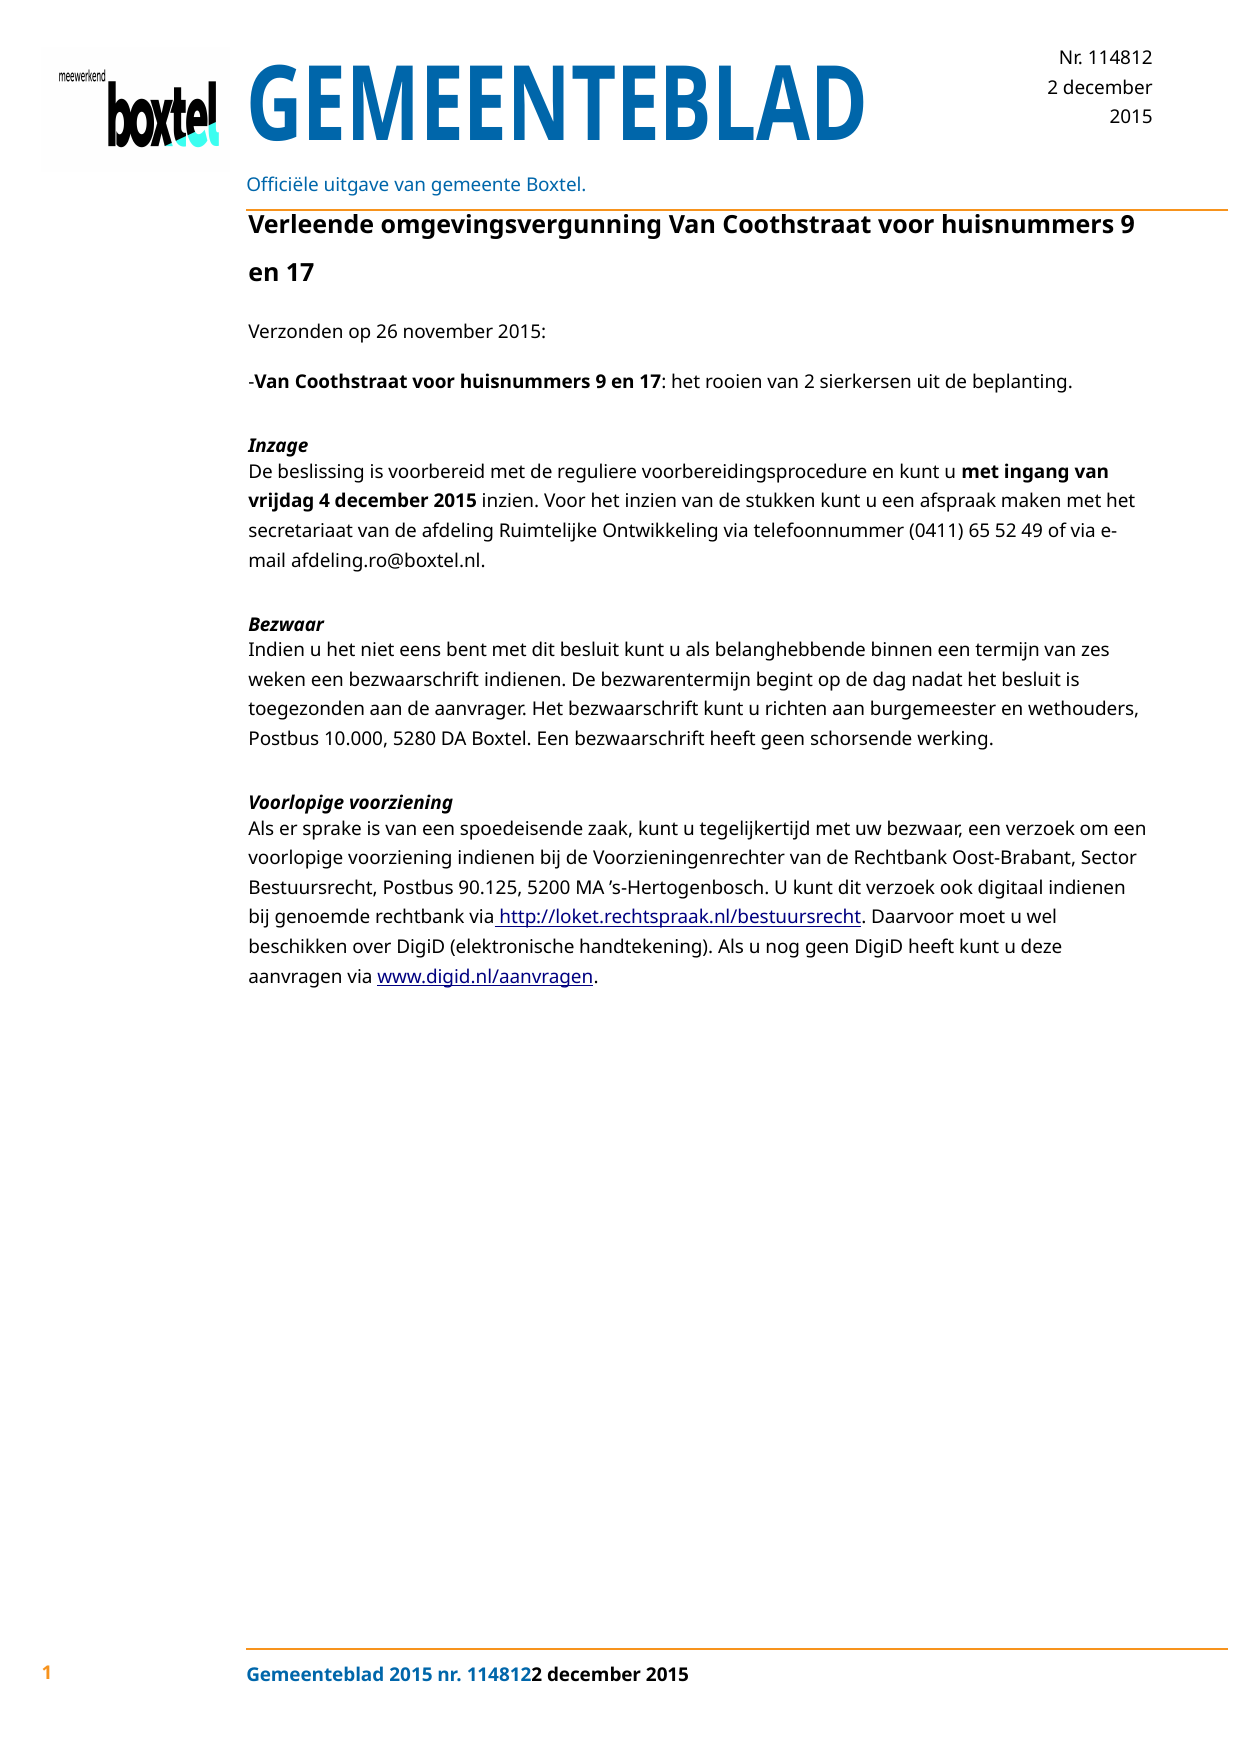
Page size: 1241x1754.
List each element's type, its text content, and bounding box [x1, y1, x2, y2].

text Bezwaar [248, 611, 1152, 636]
text -Van Coothstraat voor huisnummers 9 en 17: het rooien van 2 sierkersen uit de beplanting. [248, 368, 1152, 394]
text Verleende omgevingsvergunning Van Coothstraat voor huisnummers 9 en 17 [248, 211, 1152, 288]
text Indien u het niet eens bent met dit besluit kunt u als belanghebbende binnen een termijn van zes weken een bezwaarschrift indienen. De bezwarentermijn begint op de dag nadat het besluit is toegezonden aan de aanvrager. Het bezwaarschrift kunt u richten aan burgemeester en wethouders, Postbus 10.000, 5280 DA Boxtel. Een bezwaarschrift heeft geen schorsende werking. [248, 636, 1152, 751]
text Verzonden op 26 november 2015: [248, 318, 1152, 344]
text Inzage [248, 432, 1152, 458]
text Voorlopige voorziening [248, 789, 1152, 815]
picture [41, 47, 231, 172]
text De beslissing is voorbereid met de reguliere voorbereidingsprocedure en kunt u met ingang van vrijdag 4 december 2015 inzien. Voor het inzien van de stukken kunt u een afspraak maken met het secretariaat van de afdeling Ruimtelijke Ontwikkeling via telefoonnummer (0411) 65 52 49 of via e-mail afdeling.ro@boxtel.nl. [248, 458, 1152, 572]
text Als er sprake is van een spoedeisende zaak, kunt u tegelijkertijd met uw bezwaar, een verzoek om een voorlopige voorziening indienen bij de Voorzieningenrechter van de Rechtbank Oost-Brabant, Sector Bestuursrecht, Postbus 90.125, 5200 MA ’s-Hertogenbosch. U kunt dit verzoek ook digitaal indienen bij genoemde rechtbank via http://loket.rechtspraak.nl/bestuursrecht. Daarvoor moet u wel beschikken over DigiD (elektronische handtekening). Als u nog geen DigiD heeft kunt u deze aanvragen via www.digid.nl/aanvragen. [248, 815, 1152, 988]
